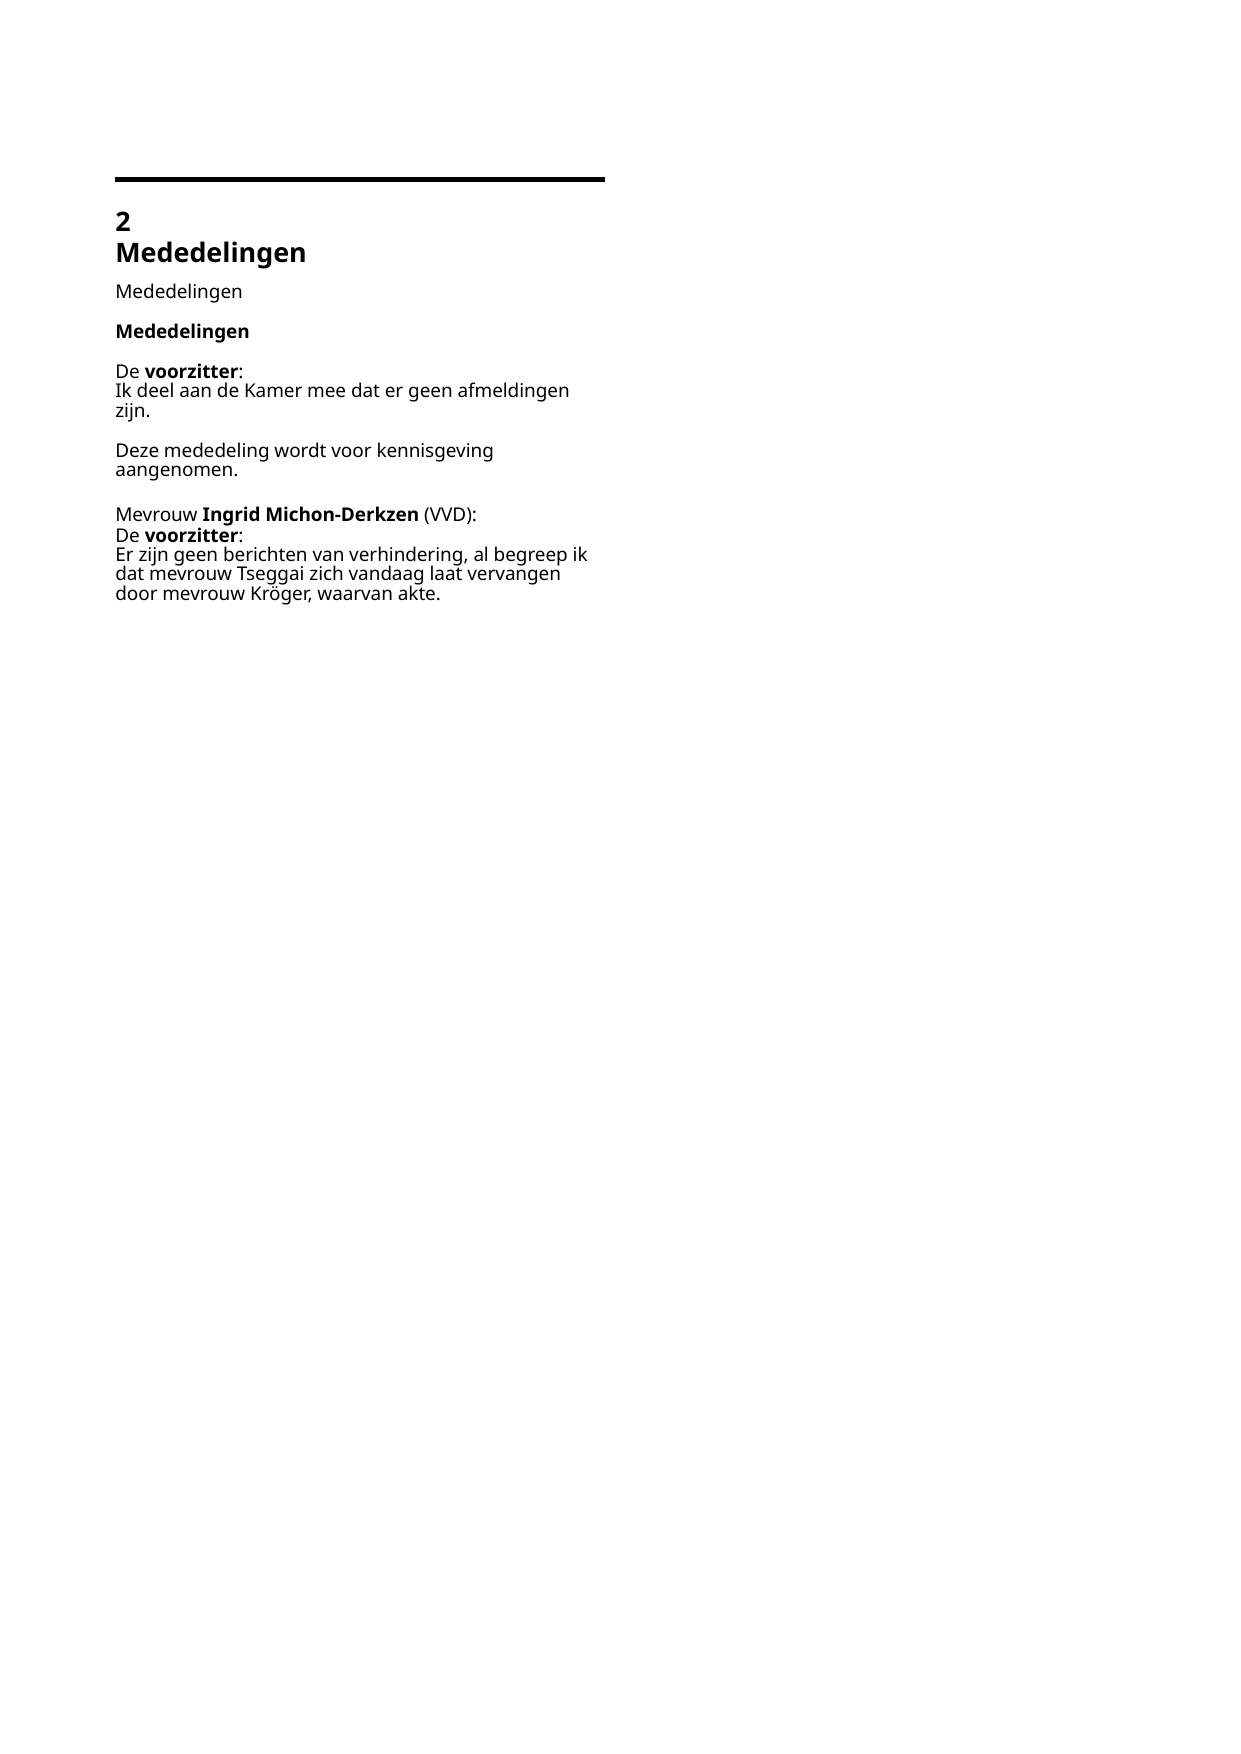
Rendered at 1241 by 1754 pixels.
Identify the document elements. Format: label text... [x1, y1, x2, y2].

text Mededelingen [115, 323, 605, 342]
text Deze mededeling wordt voor kennisgeving aangenomen. [115, 442, 605, 480]
text 2 [115, 203, 605, 239]
text Mededelingen [115, 239, 605, 283]
text Mededelingen [115, 283, 605, 302]
text De voorzitter: [115, 363, 605, 382]
text De voorzitter: [115, 527, 605, 546]
text Er zijn geen berichten van verhindering, al begreep ik dat mevrouw Tseggai zich vandaag laat vervangen door mevrouw Kröger, waarvan akte. [115, 546, 605, 604]
text Ik deel aan de Kamer mee dat er geen afmeldingen zijn. [115, 382, 605, 421]
text Mevrouw Ingrid Michon-Derkzen (VVD): [115, 501, 605, 527]
